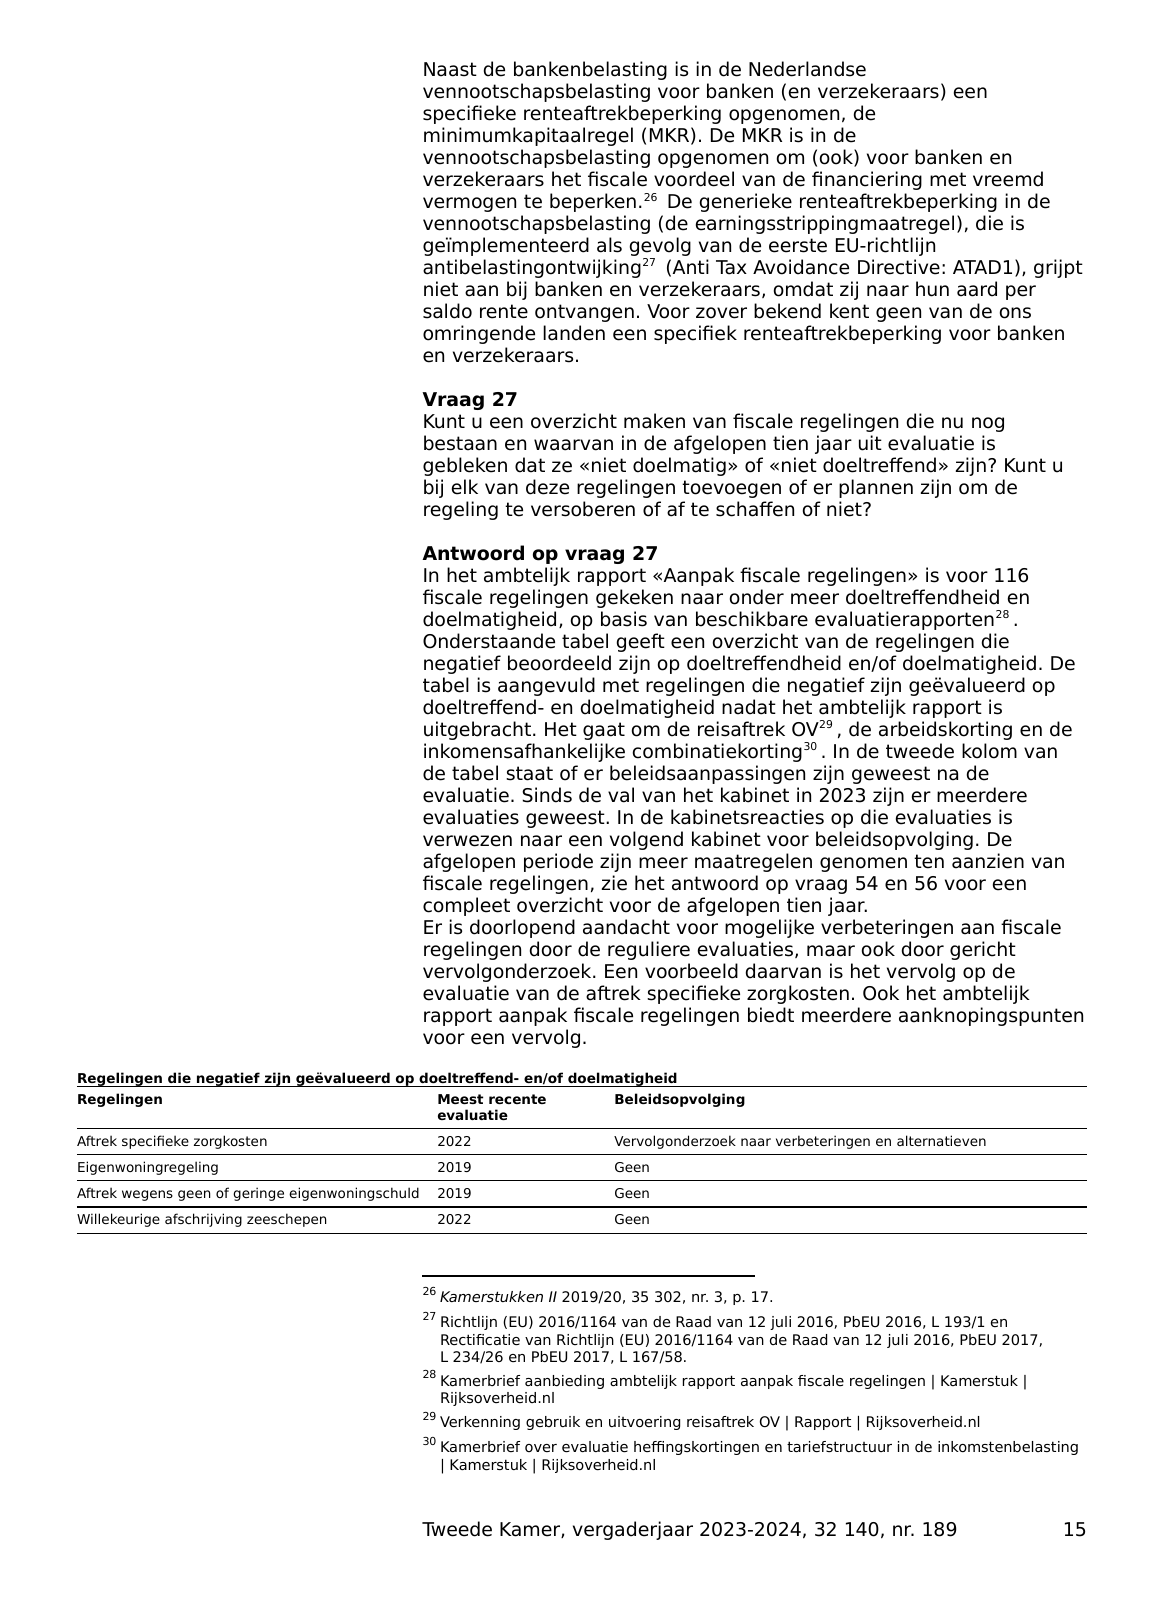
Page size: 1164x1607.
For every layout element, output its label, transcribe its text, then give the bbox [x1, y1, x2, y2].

text Vraag 27 [422, 389, 1087, 411]
table_cell Eigenwoningregeling [77, 1155, 431, 1180]
table_cell Geen [608, 1181, 1087, 1206]
table_cell Beleidsopvolging [608, 1087, 1087, 1128]
table_cell Willekeurige afschrijving zeeschepen [77, 1208, 431, 1233]
text Richtlijn (EU) 2016/1164 van de Raad van 12 juli 2016, PbEU 2016, L 193/1 en Rectificatie van Richtlijn (EU) 2016/1164 van de Raad van 12 juli 2016, PbEU 2017, L 234/26 en PbEU 2017, L 167/58. [422, 1310, 1087, 1366]
text Kamerbrief aanbieding ambtelijk rapport aanpak fiscale regelingen | Kamerstuk | Rijksoverheid.nl [422, 1368, 1087, 1407]
table_cell 2022 [431, 1208, 608, 1233]
table_cell Aftrek wegens geen of geringe eigenwoningschuld [77, 1181, 431, 1206]
table_cell 2022 [431, 1129, 608, 1154]
text Verkenning gebruik en uitvoering reisaftrek OV | Rapport | Rijksoverheid.nl [422, 1410, 1087, 1432]
text Er is doorlopend aandacht voor mogelijke verbeteringen aan fiscale regelingen door de reguliere evaluaties, maar ook door gericht vervolgonderzoek. Een voorbeeld daarvan is het vervolg op de evaluatie van de aftrek specifieke zorgkosten. Ook het ambtelijk rapport aanpak fiscale regelingen biedt meerdere aanknopingspunten voor een vervolg. [422, 917, 1087, 1048]
text Antwoord op vraag 27 [422, 543, 1087, 565]
table_cell Geen [608, 1208, 1087, 1233]
table_cell 2019 [431, 1155, 608, 1180]
table_cell 2019 [431, 1181, 608, 1206]
text In het ambtelijk rapport «Aanpak fiscale regelingen» is voor 116 fiscale regelingen gekeken naar onder meer doeltreffendheid en doelmatigheid, op basis van beschikbare evaluatierapporten. Onderstaande tabel geeft een overzicht van de regelingen die negatief beoordeeld zijn op doeltreffendheid en/of doelmatigheid. De tabel is aangevuld met regelingen die negatief zijn geëvalueerd op doeltreffend- en doelmatigheid nadat het ambtelijk rapport is uitgebracht. Het gaat om de reisaftrek OV, de arbeidskorting en de inkomensafhankelijke combinatiekorting. In de tweede kolom van de tabel staat of er beleidsaanpassingen zijn geweest na de evaluatie. Sinds de val van het kabinet in 2023 zijn er meerdere evaluaties geweest. In de kabinetsreacties op die evaluaties is verwezen naar een volgend kabinet voor beleidsopvolging. De afgelopen periode zijn meer maatregelen genomen ten aanzien van fiscale regelingen, zie het antwoord op vraag 54 en 56 voor een compleet overzicht voor de afgelopen tien jaar. [422, 565, 1087, 917]
table_header Regelingen die negatief zijn geëvalueerd op doeltreffend- en/of doelmatigheid [77, 1070, 1087, 1086]
text Kamerstukken II 2019/20, 35 302, nr. 3, p. 17. [422, 1285, 1087, 1307]
text Kamerbrief over evaluatie heffingskortingen en tariefstructuur in de inkomstenbelasting | Kamerstuk | Rijksoverheid.nl [422, 1435, 1087, 1474]
text Naast de bankenbelasting is in de Nederlandse vennootschapsbelasting voor banken (en verzekeraars) een specifieke renteaftrekbeperking opgenomen, de minimumkapitaalregel (MKR). De MKR is in de vennootschapsbelasting opgenomen om (ook) voor banken en verzekeraars het fiscale voordeel van de financiering met vreemd vermogen te beperken. De generieke renteaftrekbeperking in de vennootschapsbelasting (de earningsstrippingmaatregel), die is geïmplementeerd als gevolg van de eerste EU-richtlijn antibelastingontwijking (Anti Tax Avoidance Directive: ATAD1), grijpt niet aan bij banken en verzekeraars, omdat zij naar hun aard per saldo rente ontvangen. Voor zover bekend kent geen van de ons omringende landen een specifiek renteaftrekbeperking voor banken en verzekeraars. [422, 59, 1087, 367]
table_cell Aftrek specifieke zorgkosten [77, 1129, 431, 1154]
table_cell Meest recente evaluatie [431, 1087, 608, 1128]
text Kunt u een overzicht maken van fiscale regelingen die nu nog bestaan en waarvan in de afgelopen tien jaar uit evaluatie is gebleken dat ze «niet doelmatig» of «niet doeltreffend» zijn? Kunt u bij elk van deze regelingen toevoegen of er plannen zijn om de regeling te versoberen of af te schaffen of niet? [422, 411, 1087, 521]
table_cell Regelingen [77, 1087, 431, 1128]
table_cell Geen [608, 1155, 1087, 1180]
table_cell Vervolgonderzoek naar verbeteringen en alternatieven [608, 1129, 1087, 1154]
